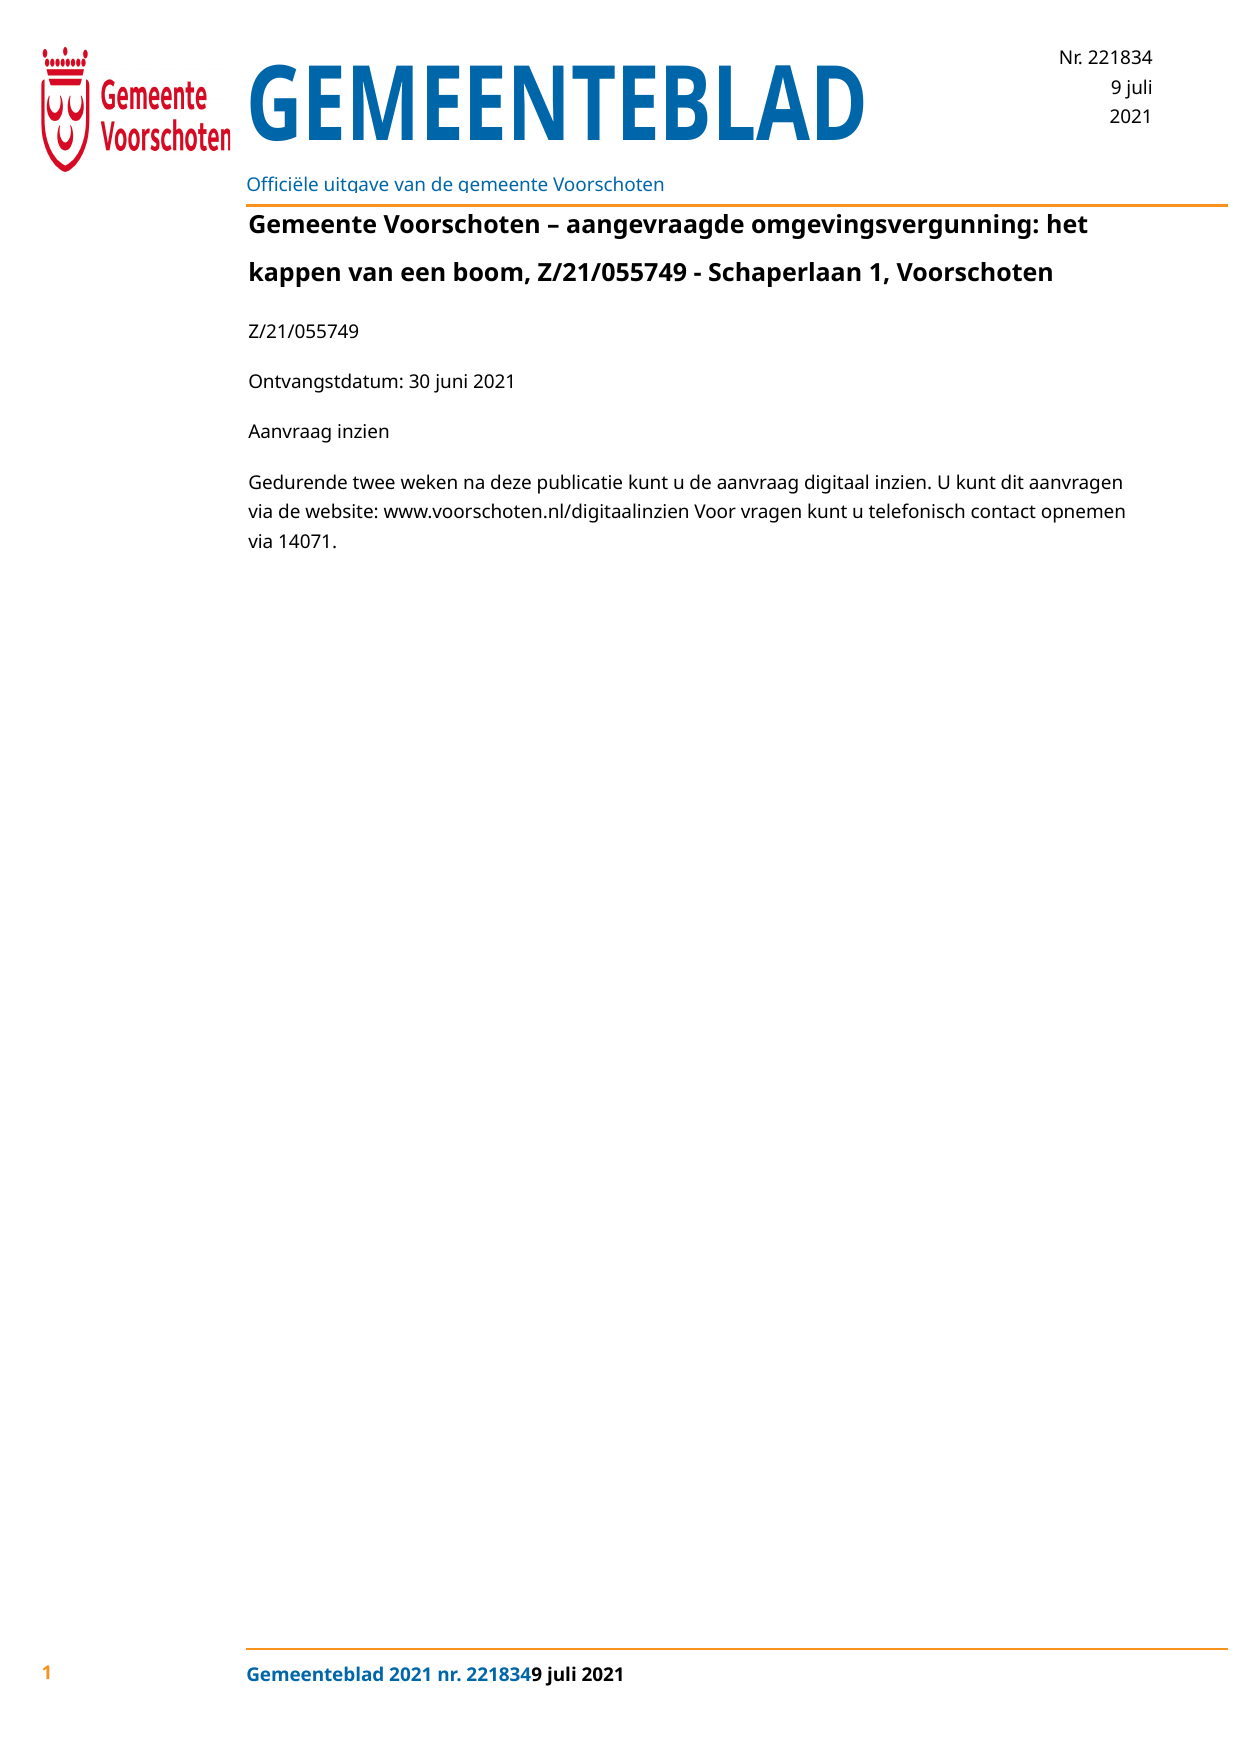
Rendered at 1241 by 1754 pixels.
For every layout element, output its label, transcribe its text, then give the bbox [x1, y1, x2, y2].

text Z/21/055749 [248, 318, 1152, 344]
text Ontvangstdatum: 30 juni 2021 [248, 368, 1152, 394]
text Aanvraag inzien [248, 419, 1152, 444]
text Gemeente Voorschoten – aangevraagde omgevingsvergunning: het kappen van een boom, Z/21/055749 - Schaperlaan 1, Voorschoten [248, 207, 1152, 288]
text Gedurende twee weken na deze publicatie kunt u de aanvraag digitaal inzien. U kunt dit aanvragen via de website: www.voorschoten.nl/digitaalinzien Voor vragen kunt u telefonisch contact opnemen via 14071. [248, 469, 1152, 554]
picture [41, 47, 231, 172]
